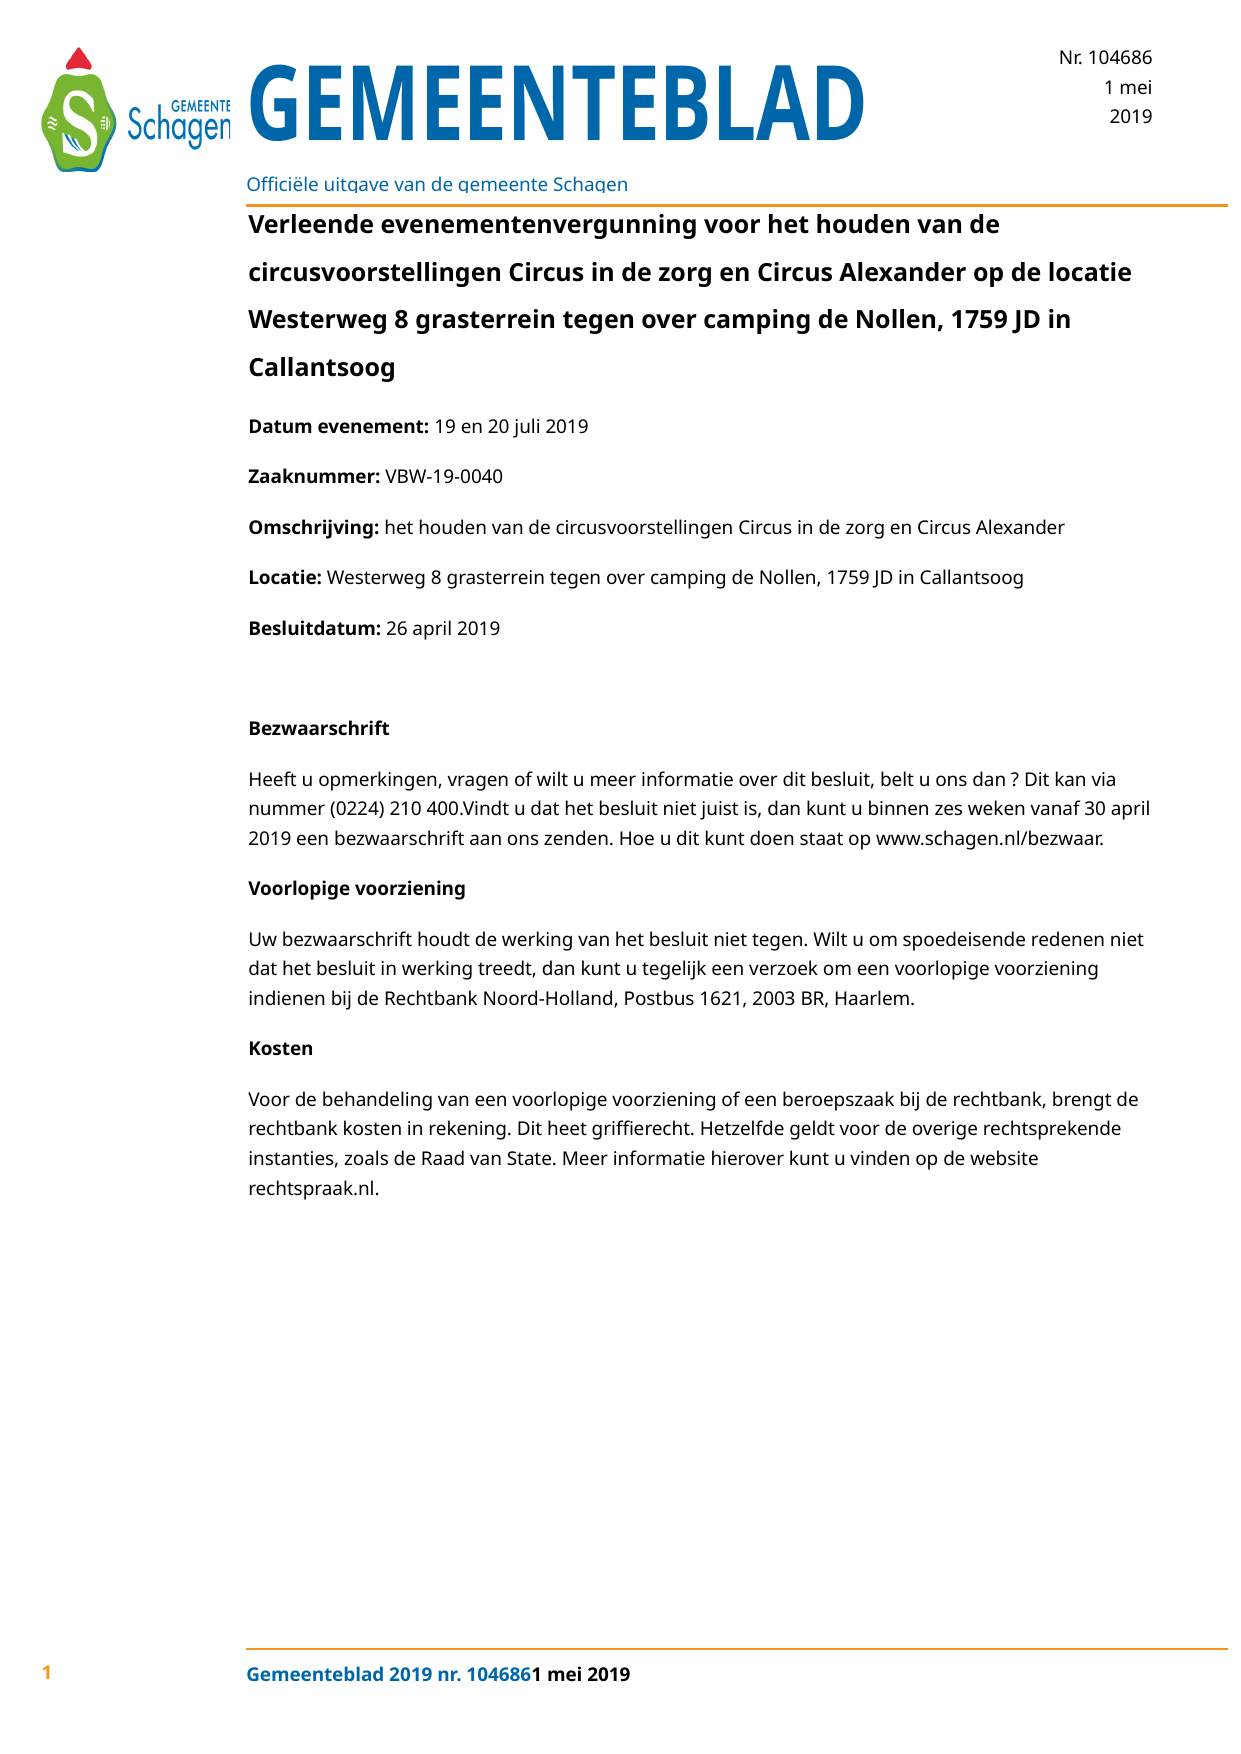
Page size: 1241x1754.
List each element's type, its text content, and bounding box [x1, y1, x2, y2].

text Besluitdatum: 26 april 2019 [248, 615, 1152, 641]
text Uw bezwaarschrift houdt de werking van het besluit niet tegen. Wilt u om spoedeisende redenen niet dat het besluit in werking treedt, dan kunt u tegelijk een verzoek om een voorlopige voorziening indienen bij de Rechtbank Noord-Holland, Postbus 1621, 2003 BR, Haarlem. [248, 926, 1152, 1011]
text Heeft u opmerkingen, vragen of wilt u meer informatie over dit besluit, belt u ons dan ? Dit kan via nummer (0224) 210 400.Vindt u dat het besluit niet juist is, dan kunt u binnen zes weken vanaf 30 april 2019 een bezwaarschrift aan ons zenden. Hoe u dit kunt doen staat op www.schagen.nl/bezwaar. [248, 766, 1152, 851]
text Zaaknummer: VBW-19-0040 [248, 463, 1152, 489]
picture [41, 47, 231, 172]
text Verleende evenementenvergunning voor het houden van de circusvoorstellingen Circus in de zorg en Circus Alexander op de locatie Westerweg 8 grasterrein tegen over camping de Nollen, 1759 JD in Callantsoog [248, 207, 1152, 384]
text Kosten [248, 1036, 1152, 1061]
text Omschrijving: het houden van de circusvoorstellingen Circus in de zorg en Circus Alexander [248, 514, 1152, 540]
text Datum evenement: 19 en 20 juli 2019 [248, 413, 1152, 439]
text Voorlopige voorziening [248, 876, 1152, 901]
text Locatie: Westerweg 8 grasterrein tegen over camping de Nollen, 1759 JD in Callantsoog [248, 564, 1152, 590]
text Voor de behandeling van een voorlopige voorziening of een beroepszaak bij de rechtbank, brengt de rechtbank kosten in rekening. Dit heet griffierecht. Hetzelfde geldt voor de overige rechtsprekende instanties, zoals de Raad van State. Meer informatie hierover kunt u vinden op de website rechtspraak.nl. [248, 1086, 1152, 1201]
text Bezwaarschrift [248, 716, 1152, 741]
